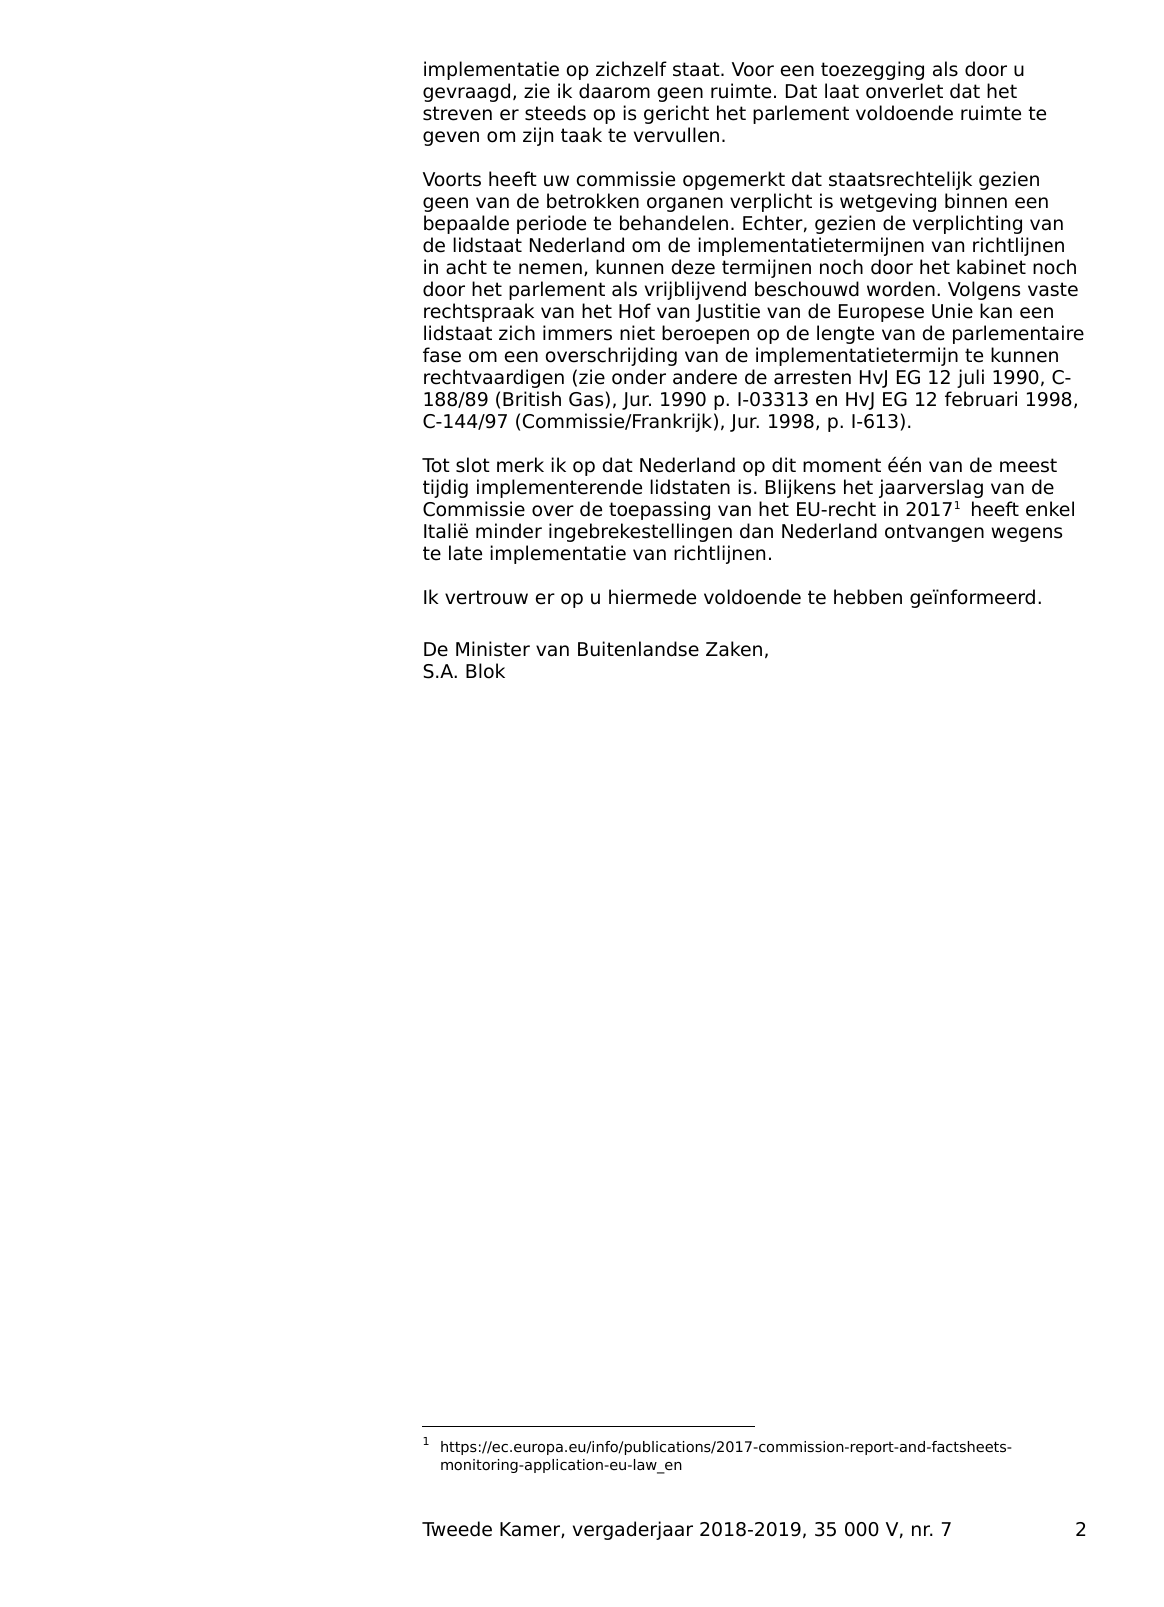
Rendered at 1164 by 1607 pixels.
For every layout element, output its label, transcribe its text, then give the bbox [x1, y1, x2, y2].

text Voorts heeft uw commissie opgemerkt dat staatsrechtelijk gezien geen van de betrokken organen verplicht is wetgeving binnen een bepaalde periode te behandelen. Echter, gezien de verplichting van de lidstaat Nederland om de implementatietermijnen van richtlijnen in acht te nemen, kunnen deze termijnen noch door het kabinet noch door het parlement als vrijblijvend beschouwd worden. Volgens vaste rechtspraak van het Hof van Justitie van de Europese Unie kan een lidstaat zich immers niet beroepen op de lengte van de parlementaire fase om een overschrijding van de implementatietermijn te kunnen rechtvaardigen (zie onder andere de arresten HvJ EG 12 juli 1990, C-188/89 (British Gas), Jur. 1990 p. I-03313 en HvJ EG 12 februari 1998, C-144/97 (Commissie/Frankrijk), Jur. 1998, p. I-613). [422, 169, 1087, 433]
text Ik vertrouw er op u hiermede voldoende te hebben geïnformeerd. [422, 587, 1087, 609]
text De Minister van Buitenlandse Zaken, S.A. Blok [422, 639, 1087, 683]
text https://ec.europa.eu/info/publications/2017-commission-report-and-factsheets-monitoring-application-eu-law_en [422, 1435, 1087, 1474]
text implementatie op zichzelf staat. Voor een toezegging als door u gevraagd, zie ik daarom geen ruimte. Dat laat onverlet dat het streven er steeds op is gericht het parlement voldoende ruimte te geven om zijn taak te vervullen. [422, 59, 1087, 147]
text Tot slot merk ik op dat Nederland op dit moment één van de meest tijdig implementerende lidstaten is. Blijkens het jaarverslag van de Commissie over de toepassing van het EU-recht in 2017 heeft enkel Italië minder ingebrekestellingen dan Nederland ontvangen wegens te late implementatie van richtlijnen. [422, 455, 1087, 565]
